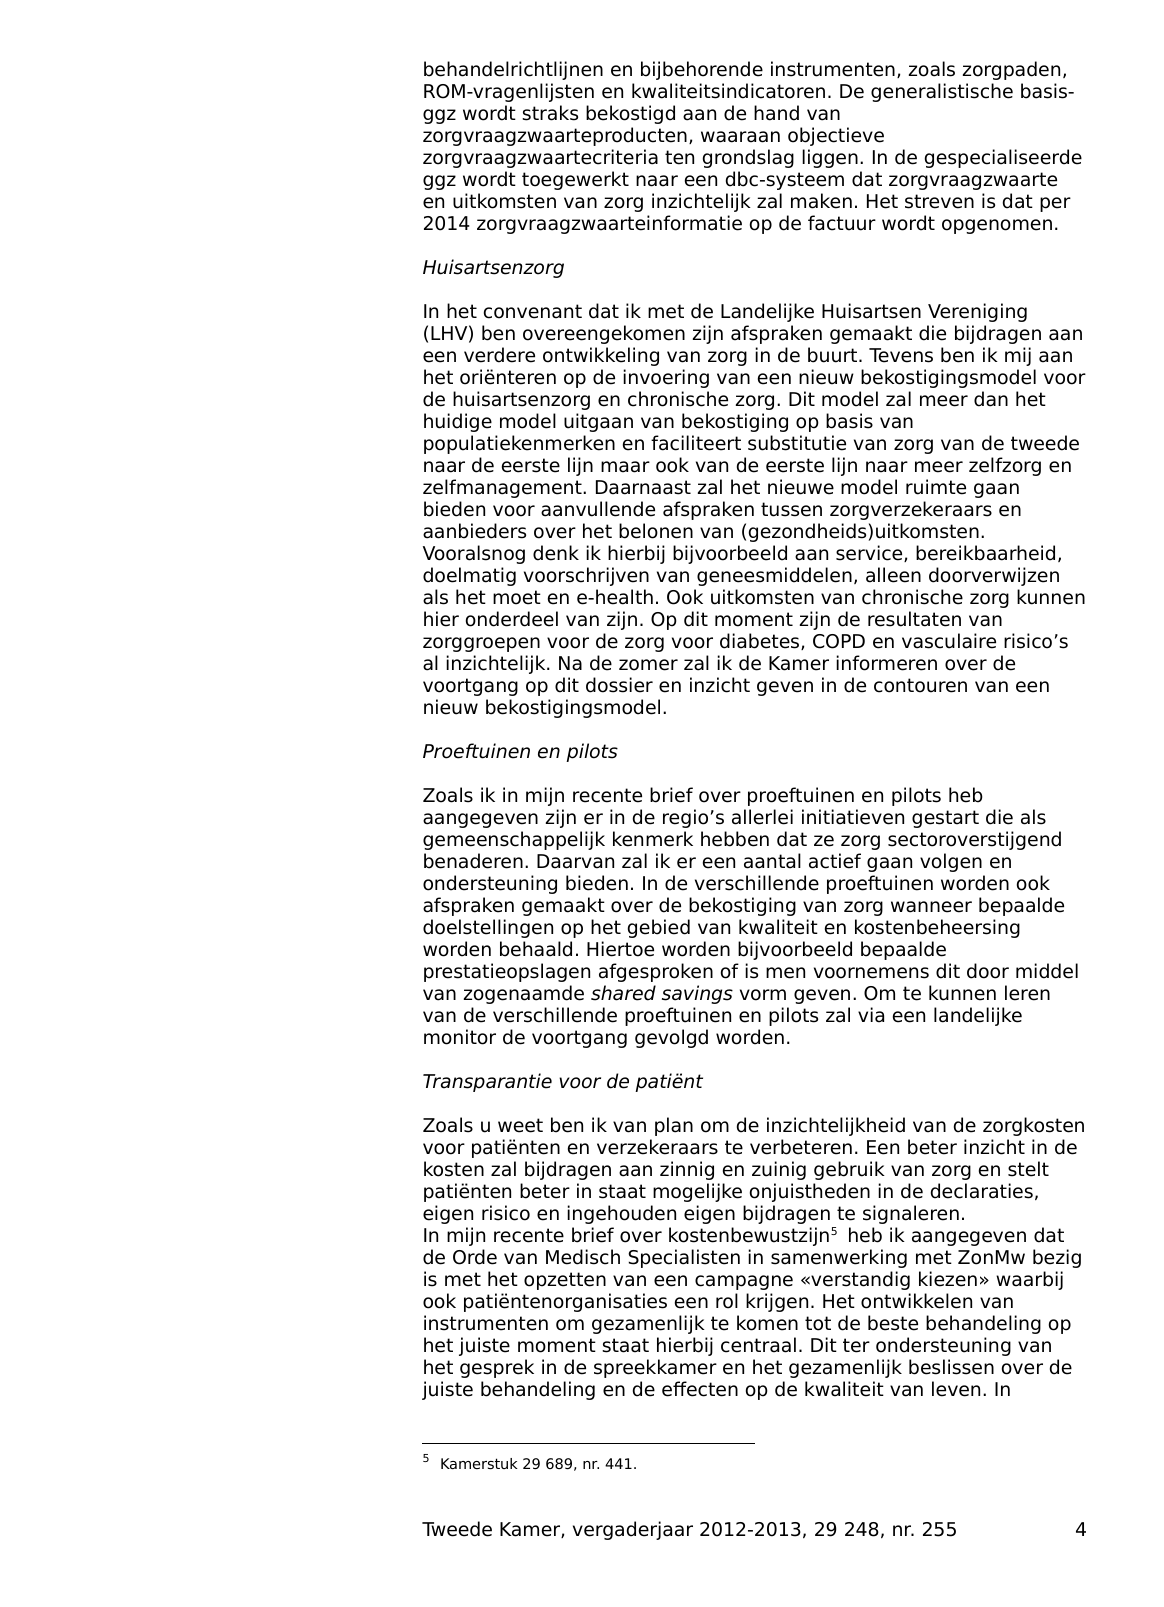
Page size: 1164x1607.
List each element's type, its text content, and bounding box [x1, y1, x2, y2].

text behandelrichtlijnen en bijbehorende instrumenten, zoals zorgpaden, ROM-vragenlijsten en kwaliteitsindicatoren. De generalistische basis-ggz wordt straks bekostigd aan de hand van zorgvraagzwaarteproducten, waaraan objectieve zorgvraagzwaartecriteria ten grondslag liggen. In de gespecialiseerde ggz wordt toegewerkt naar een dbc-systeem dat zorgvraagzwaarte en uitkomsten van zorg inzichtelijk zal maken. Het streven is dat per 2014 zorgvraagzwaarteinformatie op de factuur wordt opgenomen. [422, 59, 1087, 235]
text Zoals ik in mijn recente brief over proeftuinen en pilots heb aangegeven zijn er in de regio’s allerlei initiatieven gestart die als gemeenschappelijk kenmerk hebben dat ze zorg sectoroverstijgend benaderen. Daarvan zal ik er een aantal actief gaan volgen en ondersteuning bieden. In de verschillende proeftuinen worden ook afspraken gemaakt over de bekostiging van zorg wanneer bepaalde doelstellingen op het gebied van kwaliteit en kostenbeheersing worden behaald. Hiertoe worden bijvoorbeeld bepaalde prestatieopslagen afgesproken of is men voornemens dit door middel van zogenaamde shared savings vorm geven. Om te kunnen leren van de verschillende proeftuinen en pilots zal via een landelijke monitor de voortgang gevolgd worden. [422, 785, 1087, 1049]
text In het convenant dat ik met de Landelijke Huisartsen Vereniging (LHV) ben overeengekomen zijn afspraken gemaakt die bijdragen aan een verdere ontwikkeling van zorg in de buurt. Tevens ben ik mij aan het oriënteren op de invoering van een nieuw bekostigingsmodel voor de huisartsenzorg en chronische zorg. Dit model zal meer dan het huidige model uitgaan van bekostiging op basis van populatiekenmerken en faciliteert substitutie van zorg van de tweede naar de eerste lijn maar ook van de eerste lijn naar meer zelfzorg en zelfmanagement. Daarnaast zal het nieuwe model ruimte gaan bieden voor aanvullende afspraken tussen zorgverzekeraars en aanbieders over het belonen van (gezondheids)uitkomsten. Vooralsnog denk ik hierbij bijvoorbeeld aan service, bereikbaarheid, doelmatig voorschrijven van geneesmiddelen, alleen doorverwijzen als het moet en e-health. Ook uitkomsten van chronische zorg kunnen hier onderdeel van zijn. Op dit moment zijn de resultaten van zorggroepen voor de zorg voor diabetes, COPD en vasculaire risico’s al inzichtelijk. Na de zomer zal ik de Kamer informeren over de voortgang op dit dossier en inzicht geven in de contouren van een nieuw bekostigingsmodel. [422, 301, 1087, 719]
text Zoals u weet ben ik van plan om de inzichtelijkheid van de zorgkosten voor patiënten en verzekeraars te verbeteren. Een beter inzicht in de kosten zal bijdragen aan zinnig en zuinig gebruik van zorg en stelt patiënten beter in staat mogelijke onjuistheden in de declaraties, eigen risico en ingehouden eigen bijdragen te signaleren. [422, 1115, 1087, 1225]
subtitle Transparantie voor de patiënt [422, 1071, 1087, 1093]
text Kamerstuk 29 689, nr. 441. [422, 1452, 1087, 1474]
text In mijn recente brief over kostenbewustzijn heb ik aangegeven dat de Orde van Medisch Specialisten in samenwerking met ZonMw bezig is met het opzetten van een campagne «verstandig kiezen» waarbij ook patiëntenorganisaties een rol krijgen. Het ontwikkelen van instrumenten om gezamenlijk te komen tot de beste behandeling op het juiste moment staat hierbij centraal. Dit ter ondersteuning van het gesprek in de spreekkamer en het gezamenlijk beslissen over de juiste behandeling en de effecten op de kwaliteit van leven. In [422, 1225, 1087, 1401]
subtitle Proeftuinen en pilots [422, 741, 1087, 763]
subtitle Huisartsenzorg [422, 257, 1087, 279]
